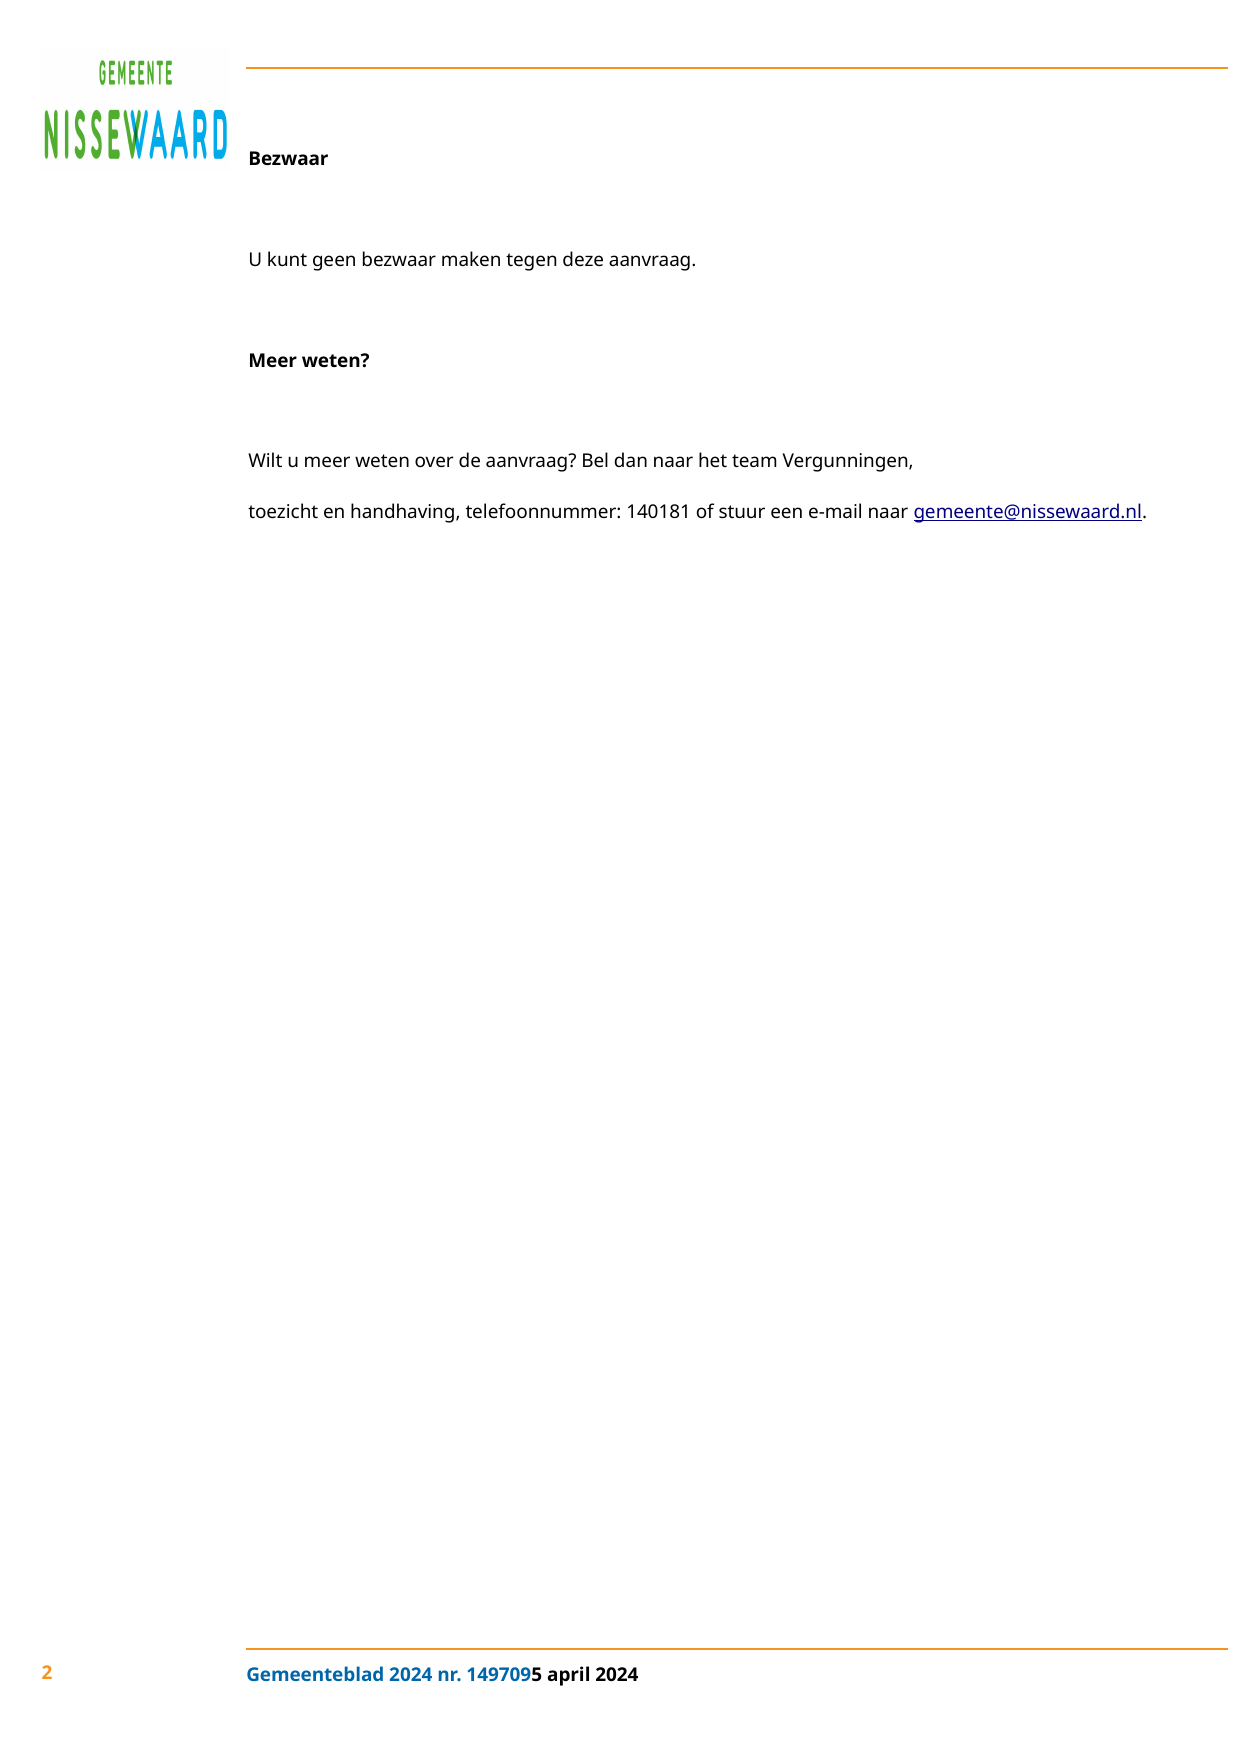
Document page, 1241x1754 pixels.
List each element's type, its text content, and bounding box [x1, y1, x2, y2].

text Wilt u meer weten over de aanvraag? Bel dan naar het team Vergunningen, [248, 448, 1152, 473]
text Meer weten? [248, 347, 1152, 373]
text U kunt geen bezwaar maken tegen deze aanvraag. [248, 246, 1152, 272]
text Bezwaar [248, 145, 1152, 171]
picture [41, 47, 231, 172]
text toezicht en handhaving, telefoonnummer: 140181 of stuur een e-mail naar gemeente@nissewaard.nl. [248, 498, 1152, 524]
